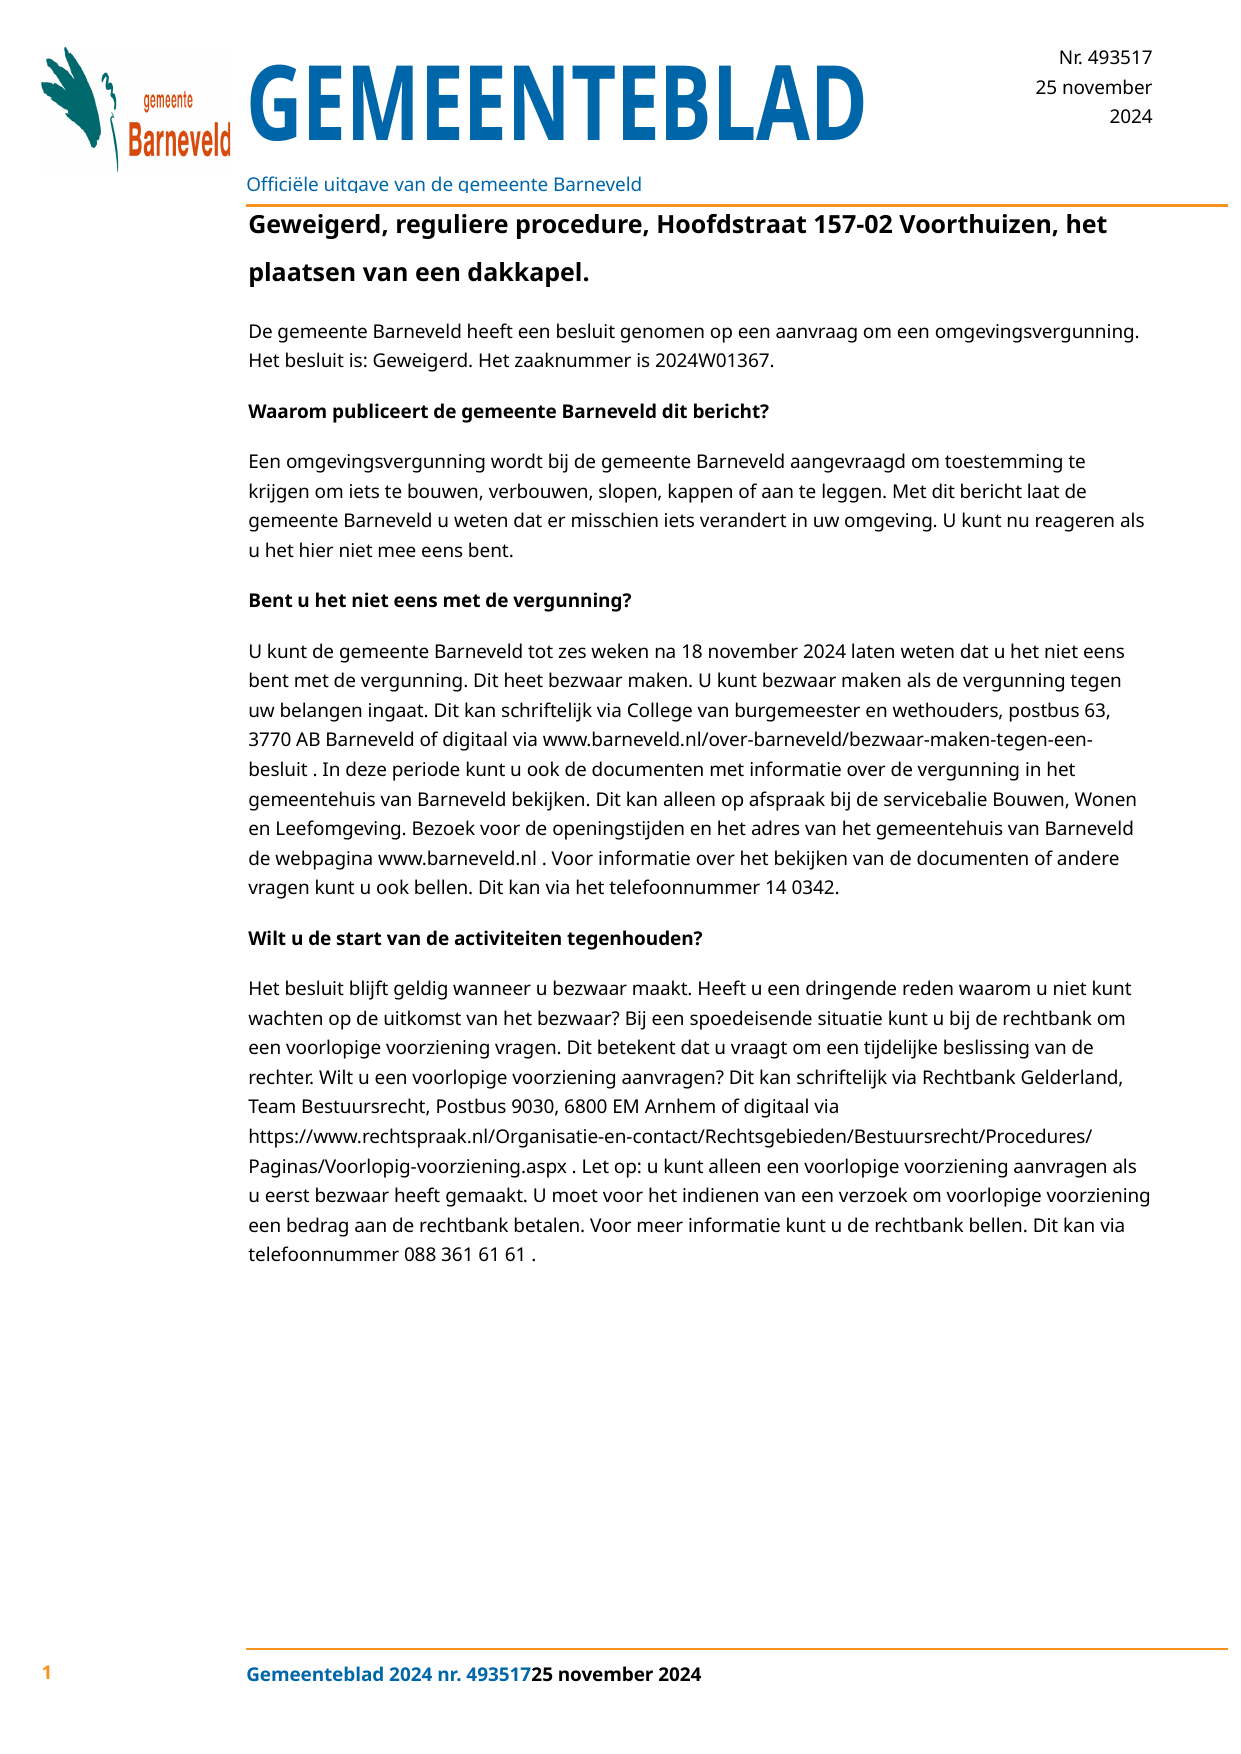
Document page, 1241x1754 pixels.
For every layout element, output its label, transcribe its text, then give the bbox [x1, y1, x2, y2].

text Geweigerd, reguliere procedure, Hoofdstraat 157-02 Voorthuizen, het plaatsen van een dakkapel. [248, 207, 1152, 288]
text Bent u het niet eens met de vergunning? [248, 587, 1152, 613]
text Wilt u de start van de activiteiten tegenhouden? [248, 925, 1152, 951]
text De gemeente Barneveld heeft een besluit genomen op een aanvraag om een omgevingsvergunning. Het besluit is: Geweigerd. Het zaaknummer is 2024W01367. [248, 318, 1152, 373]
text Het besluit blijft geldig wanneer u bezwaar maakt. Heeft u een dringende reden waarom u niet kunt wachten op de uitkomst van het bezwaar? Bij een spoedeisende situatie kunt u bij de rechtbank om een voorlopige voorziening vragen. Dit betekent dat u vraagt om een tijdelijke beslissing van de rechter. Wilt u een voorlopige voorziening aanvragen? Dit kan schriftelijk via Rechtbank Gelderland, Team Bestuursrecht, Postbus 9030, 6800 EM Arnhem of digitaal via https://www.rechtspraak.nl/Organisatie-en-contact/Rechtsgebieden/Bestuursrecht/Procedures/Paginas/Voorlopig-voorziening.aspx . Let op: u kunt alleen een voorlopige voorziening aanvragen als u eerst bezwaar heeft gemaakt. U moet voor het indienen van een verzoek om voorlopige voorziening een bedrag aan de rechtbank betalen. Voor meer informatie kunt u de rechtbank bellen. Dit kan via telefoonnummer 088 361 61 61 . [248, 975, 1152, 1267]
text U kunt de gemeente Barneveld tot zes weken na 18 november 2024 laten weten dat u het niet eens bent met de vergunning. Dit heet bezwaar maken. U kunt bezwaar maken als de vergunning tegen uw belangen ingaat. Dit kan schriftelijk via College van burgemeester en wethouders, postbus 63, 3770 AB Barneveld of digitaal via www.barneveld.nl/over-barneveld/bezwaar-maken-tegen-een-besluit . In deze periode kunt u ook de documenten met informatie over de vergunning in het gemeentehuis van Barneveld bekijken. Dit kan alleen op afspraak bij de servicebalie Bouwen, Wonen en Leefomgeving. Bezoek voor de openingstijden en het adres van het gemeentehuis van Barneveld de webpagina www.barneveld.nl . Voor informatie over het bekijken van de documenten of andere vragen kunt u ook bellen. Dit kan via het telefoonnummer 14 0342. [248, 638, 1152, 900]
text Een omgevingsvergunning wordt bij de gemeente Barneveld aangevraagd om toestemming te krijgen om iets te bouwen, verbouwen, slopen, kappen of aan te leggen. Met dit bericht laat de gemeente Barneveld u weten dat er misschien iets verandert in uw omgeving. U kunt nu reageren als u het hier niet mee eens bent. [248, 448, 1152, 563]
text Waarom publiceert de gemeente Barneveld dit bericht? [248, 398, 1152, 424]
picture [41, 47, 231, 172]
